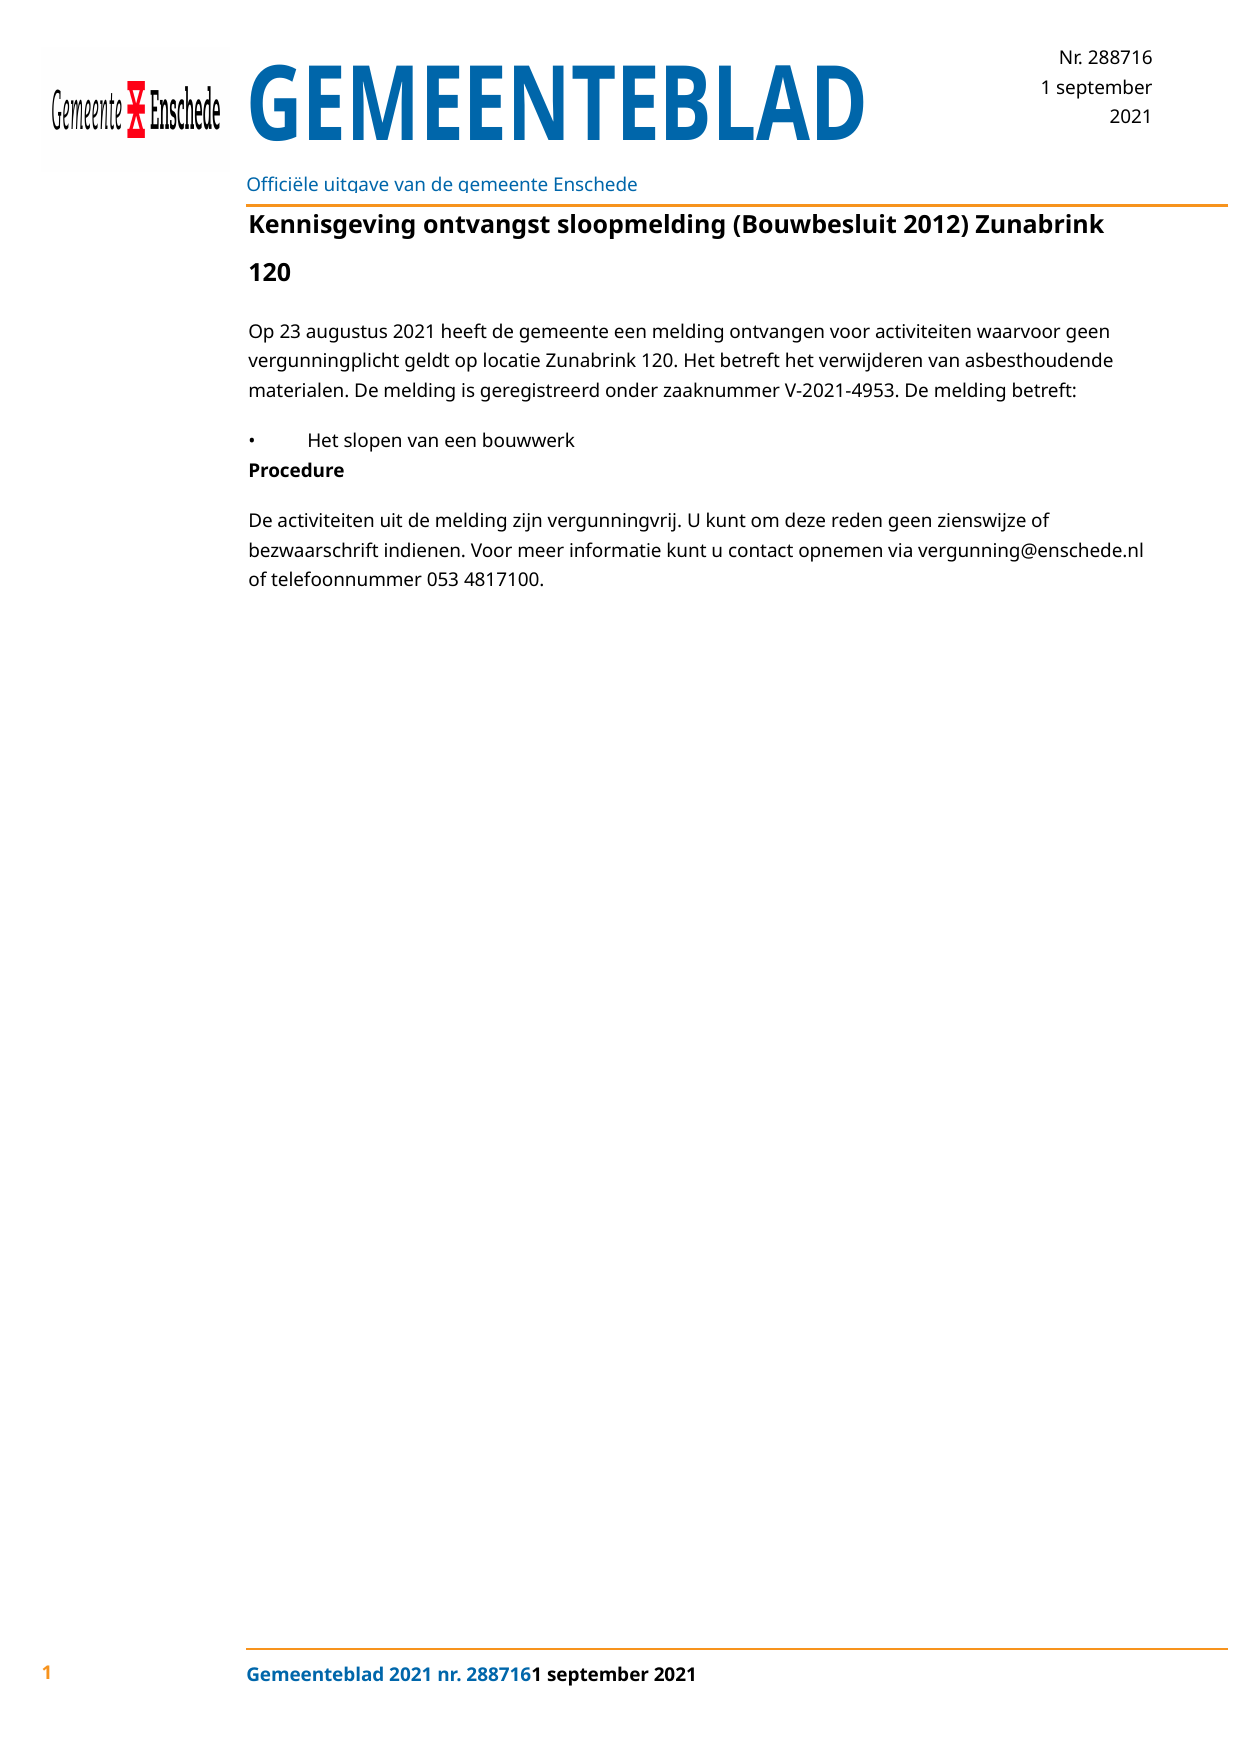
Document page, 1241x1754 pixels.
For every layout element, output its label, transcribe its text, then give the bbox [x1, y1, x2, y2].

text De activiteiten uit de melding zijn vergunningvrij. U kunt om deze reden geen zienswijze of bezwaarschrift indienen. Voor meer informatie kunt u contact opnemen via vergunning@enschede.nl of telefoonnummer 053 4817100. [248, 507, 1152, 592]
text Op 23 augustus 2021 heeft de gemeente een melding ontvangen voor activiteiten waarvoor geen vergunningplicht geldt op locatie Zunabrink 120. Het betreft het verwijderen van asbesthoudende materialen. De melding is geregistreerd onder zaaknummer V-2021-4953. De melding betreft: [248, 318, 1152, 403]
list Het slopen van een bouwwerk [248, 427, 1152, 453]
text Kennisgeving ontvangst sloopmelding (Bouwbesluit 2012) Zunabrink 120 [248, 207, 1152, 288]
picture [41, 47, 231, 172]
text Procedure [248, 457, 1152, 483]
